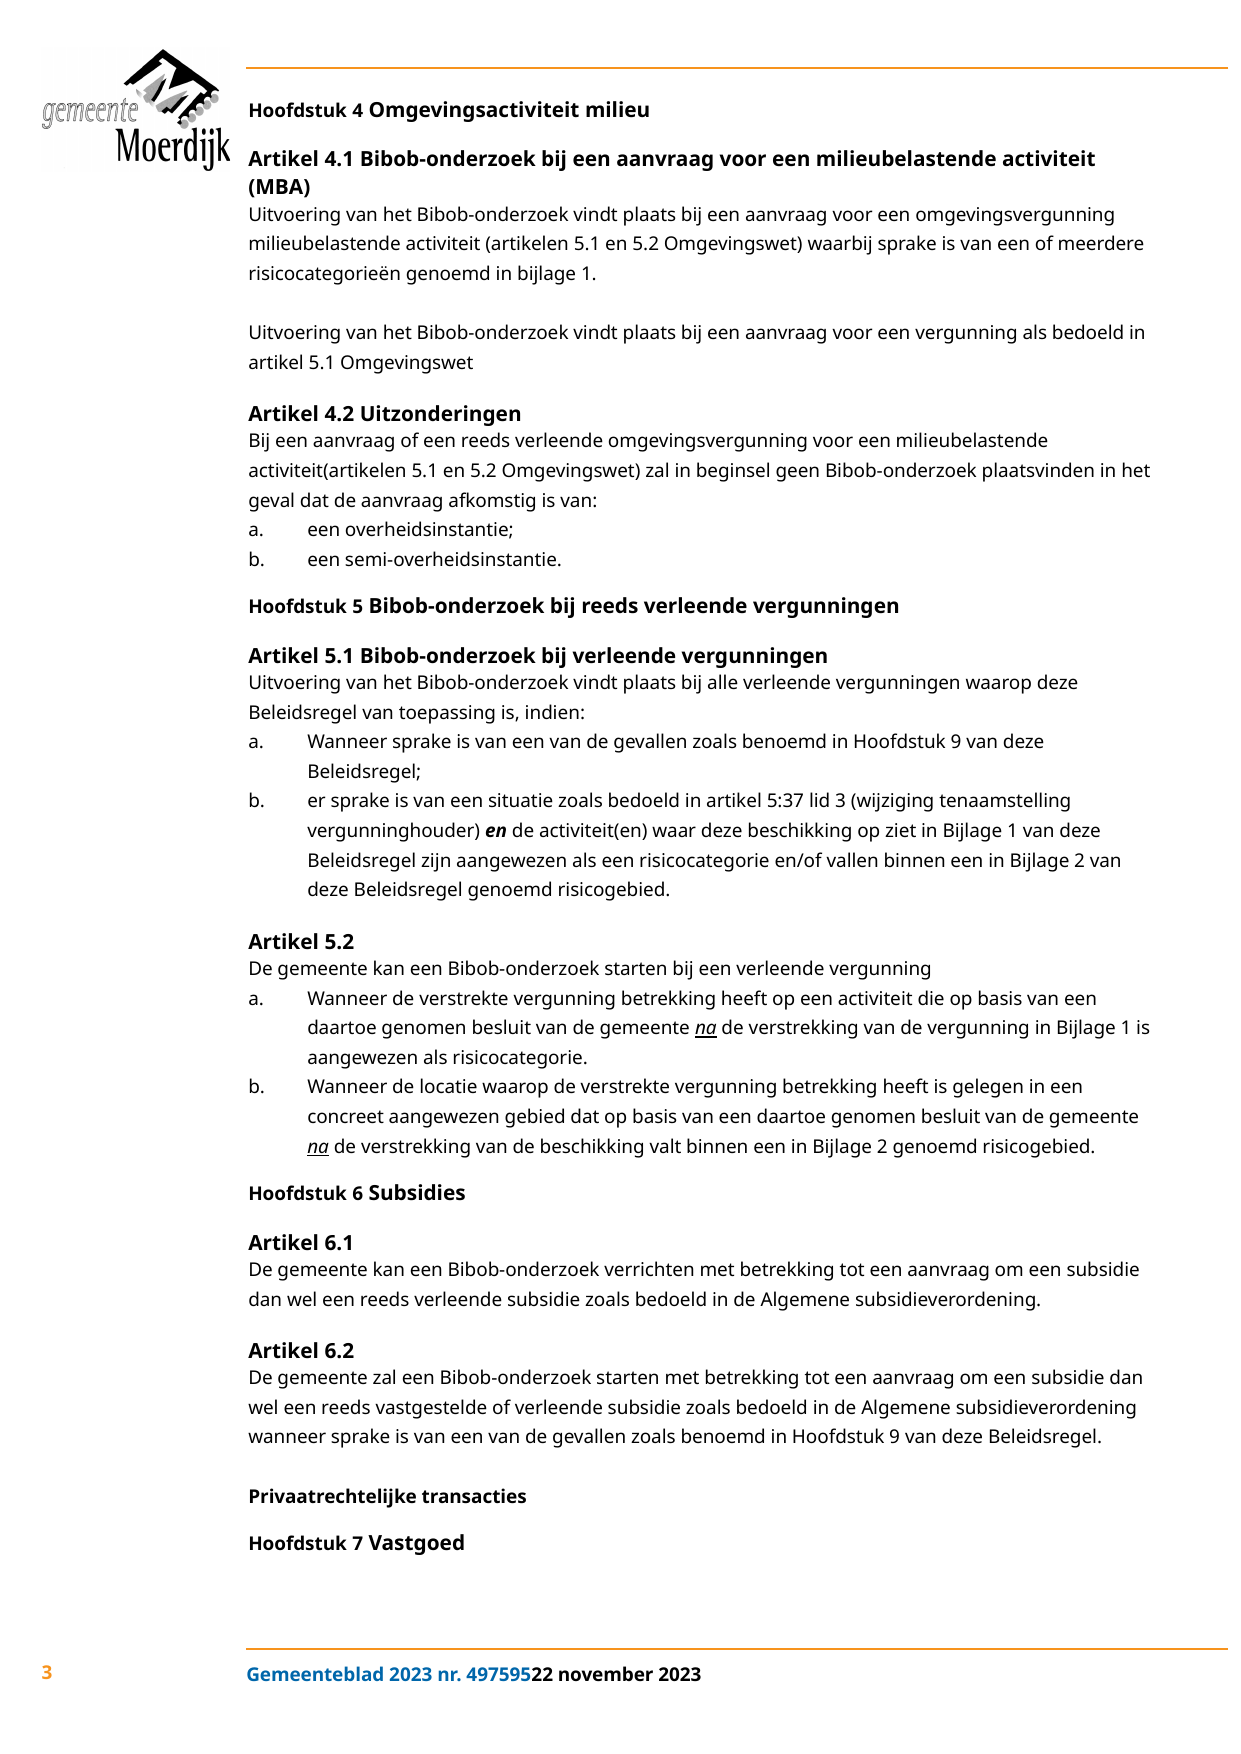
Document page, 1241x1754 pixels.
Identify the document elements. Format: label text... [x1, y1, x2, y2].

text Artikel 6.2 [248, 1336, 1152, 1364]
list een semi-overheidsinstantie. [248, 546, 1152, 572]
list Wanneer de verstrekte vergunning betrekking heeft op een activiteit die op basis van een daartoe genomen besluit van de gemeente na de verstrekking van de vergunning in Bijlage 1 is aangewezen als risicocategorie. [248, 985, 1152, 1070]
text Artikel 5.1 Bibob-onderzoek bij verleende vergunningen [248, 641, 1152, 669]
text Uitvoering van het Bibob-onderzoek vindt plaats bij een aanvraag voor een vergunning als bedoeld in artikel 5.1 Omgevingswet [248, 319, 1152, 374]
text Uitvoering van het Bibob-onderzoek vindt plaats bij alle verleende vergunningen waarop deze Beleidsregel van toepassing is, indien: [248, 669, 1152, 725]
text Hoofdstuk 5 Bibob-onderzoek bij reeds verleende vergunningen [248, 592, 1152, 620]
text Uitvoering van het Bibob-onderzoek vindt plaats bij een aanvraag voor een omgevingsvergunning milieubelastende activiteit (artikelen 5.1 en 5.2 Omgevingswet) waarbij sprake is van een of meerdere risicocategorieën genoemd in bijlage 1. [248, 201, 1152, 286]
text Privaatrechtelijke transacties [248, 1483, 1152, 1509]
text De gemeente kan een Bibob-onderzoek starten bij een verleende vergunning [248, 955, 1152, 981]
text Hoofdstuk 6 Subsidies [248, 1178, 1152, 1207]
list er sprake is van een situatie zoals bedoeld in artikel 5:37 lid 3 (wijziging tenaamstelling vergunninghouder) en de activiteit(en) waar deze beschikking op ziet in Bijlage 1 van deze Beleidsregel zijn aangewezen als een risicocategorie en/of vallen binnen een in Bijlage 2 van deze Beleidsregel genoemd risicogebied. [248, 788, 1152, 902]
list Wanneer sprake is van een van de gevallen zoals benoemd in Hoofdstuk 9 van deze Beleidsregel; [248, 728, 1152, 784]
picture [41, 47, 231, 172]
text Bij een aanvraag of een reeds verleende omgevingsvergunning voor een milieubelastende activiteit(artikelen 5.1 en 5.2 Omgevingswet) zal in beginsel geen Bibob-onderzoek plaatsvinden in het geval dat de aanvraag afkomstig is van: [248, 428, 1152, 513]
text Artikel 6.1 [248, 1228, 1152, 1256]
text De gemeente zal een Bibob-onderzoek starten met betrekking tot een aanvraag om een subsidie dan wel een reeds vastgestelde of verleende subsidie zoals bedoeld in de Algemene subsidieverordening wanneer sprake is van een van de gevallen zoals benoemd in Hoofdstuk 9 van deze Beleidsregel. [248, 1364, 1152, 1449]
text Artikel 5.2 [248, 927, 1152, 955]
text Hoofdstuk 7 Vastgoed [248, 1528, 1152, 1557]
text Artikel 4.2 Uitzonderingen [248, 399, 1152, 428]
text Artikel 4.1 Bibob-onderzoek bij een aanvraag voor een milieubelastende activiteit (MBA) [248, 144, 1152, 201]
list een overheidsinstantie; [248, 516, 1152, 542]
list Wanneer de locatie waarop de verstrekte vergunning betrekking heeft is gelegen in een concreet aangewezen gebied dat op basis van een daartoe genomen besluit van de gemeente na de verstrekking van de beschikking valt binnen een in Bijlage 2 genoemd risicogebied. [248, 1074, 1152, 1158]
text De gemeente kan een Bibob-onderzoek verrichten met betrekking tot een aanvraag om een subsidie dan wel een reeds verleende subsidie zoals bedoeld in de Algemene subsidieverordening. [248, 1256, 1152, 1311]
text Hoofdstuk 4 Omgevingsactiviteit milieu [248, 95, 1152, 123]
